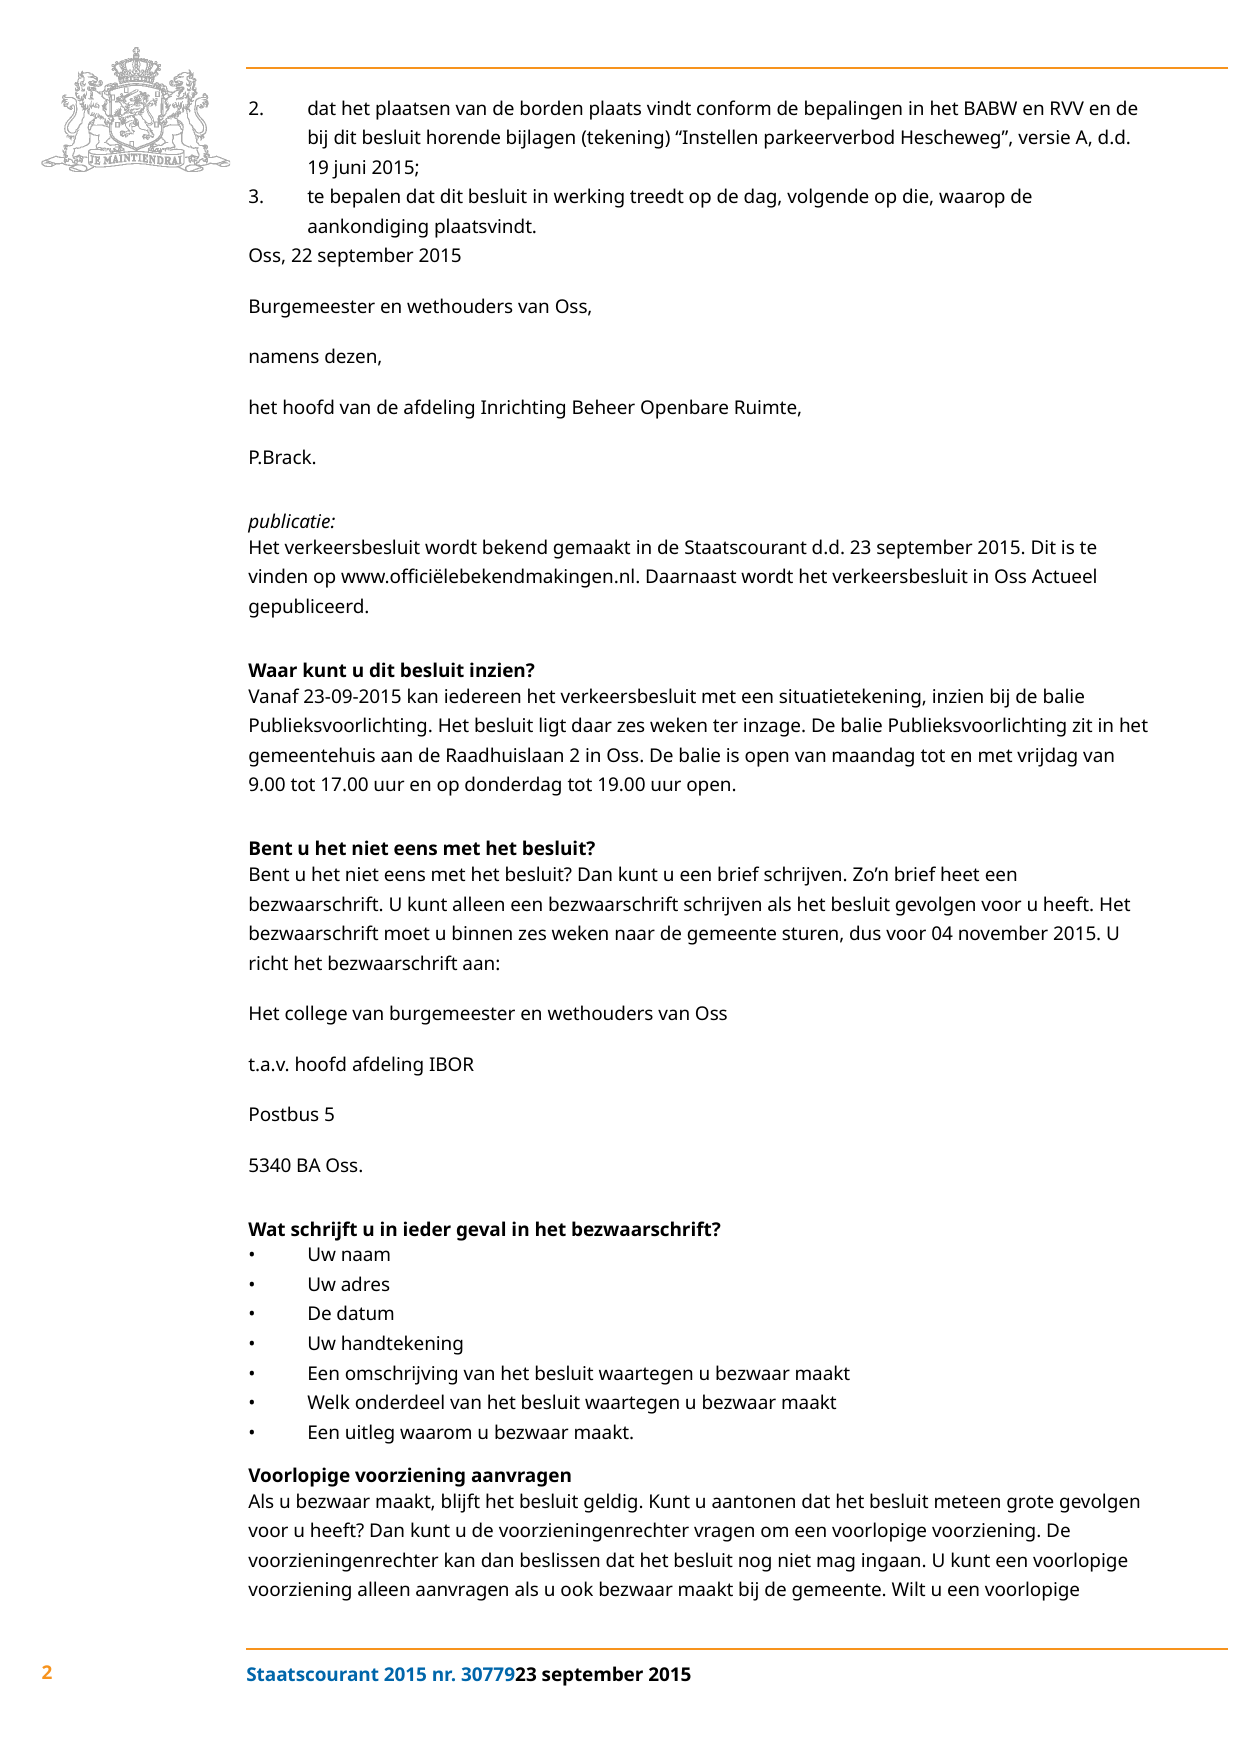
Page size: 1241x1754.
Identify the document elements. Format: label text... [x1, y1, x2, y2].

text Oss, 22 september 2015 [248, 243, 1152, 268]
text 5340 BA Oss. [248, 1152, 1152, 1177]
text Wat schrijft u in ieder geval in het bezwaarschrift? [248, 1216, 1152, 1241]
text Waar kunt u dit besluit inzien? [248, 657, 1152, 683]
text publicatie: [248, 508, 1152, 534]
list Uw handtekening [248, 1330, 1152, 1356]
list Welk onderdeel van het besluit waartegen u bezwaar maakt [248, 1389, 1152, 1415]
list dat het plaatsen van de borden plaats vindt conform de bepalingen in het BABW en RVV en de bij dit besluit horende bijlagen (tekening) “Instellen parkeerverbod Hescheweg”, versie A, d.d. 19 juni 2015; [248, 95, 1152, 180]
list De datum [248, 1301, 1152, 1326]
text Vanaf 23-09-2015 kan iedereen het verkeersbesluit met een situatietekening, inzien bij de balie Publieksvoorlichting. Het besluit ligt daar zes weken ter inzage. De balie Publieksvoorlichting zit in het gemeentehuis aan de Raadhuislaan 2 in Oss. De balie is open van maandag tot en met vrijdag van 9.00 tot 17.00 uur en op donderdag tot 19.00 uur open. [248, 683, 1152, 797]
list Uw naam [248, 1241, 1152, 1267]
list Uw adres [248, 1271, 1152, 1297]
text Burgemeester en wethouders van Oss, [248, 293, 1152, 319]
text Als u bezwaar maakt, blijft het besluit geldig. Kunt u aantonen dat het besluit meteen grote gevolgen voor u heeft? Dan kunt u de voorzieningenrechter vragen om een voorlopige voorziening. De voorzieningenrechter kan dan beslissen dat het besluit nog niet mag ingaan. U kunt een voorlopige voorziening alleen aanvragen als u ook bezwaar maakt bij de gemeente. Wilt u een voorlopige [248, 1488, 1152, 1602]
text namens dezen, [248, 343, 1152, 369]
list Een omschrijving van het besluit waartegen u bezwaar maakt [248, 1360, 1152, 1386]
list Een uitleg waarom u bezwaar maakt. [248, 1419, 1152, 1445]
text Het verkeersbesluit wordt bekend gemaakt in de Staatscourant d.d. 23 september 2015. Dit is te vinden op www.officiëlebekendmakingen.nl. Daarnaast wordt het verkeersbesluit in Oss Actueel gepubliceerd. [248, 534, 1152, 619]
text Bent u het niet eens met het besluit? Dan kunt u een brief schrijven. Zo’n brief heet een bezwaarschrift. U kunt alleen een bezwaarschrift schrijven als het besluit gevolgen voor u heeft. Het bezwaarschrift moet u binnen zes weken naar de gemeente sturen, dus voor 04 november 2015. U richt het bezwaarschrift aan: [248, 861, 1152, 976]
text t.a.v. hoofd afdeling IBOR [248, 1051, 1152, 1077]
text Voorlopige voorziening aanvragen [248, 1462, 1152, 1488]
text P.Brack. [248, 444, 1152, 470]
text Het college van burgemeester en wethouders van Oss [248, 1001, 1152, 1026]
list te bepalen dat dit besluit in werking treedt op de dag, volgende op die, waarop de aankondiging plaatsvindt. [248, 183, 1152, 239]
text Postbus 5 [248, 1101, 1152, 1127]
text Bent u het niet eens met het besluit? [248, 836, 1152, 861]
picture [41, 47, 231, 172]
text het hoofd van de afdeling Inrichting Beheer Openbare Ruimte, [248, 394, 1152, 420]
